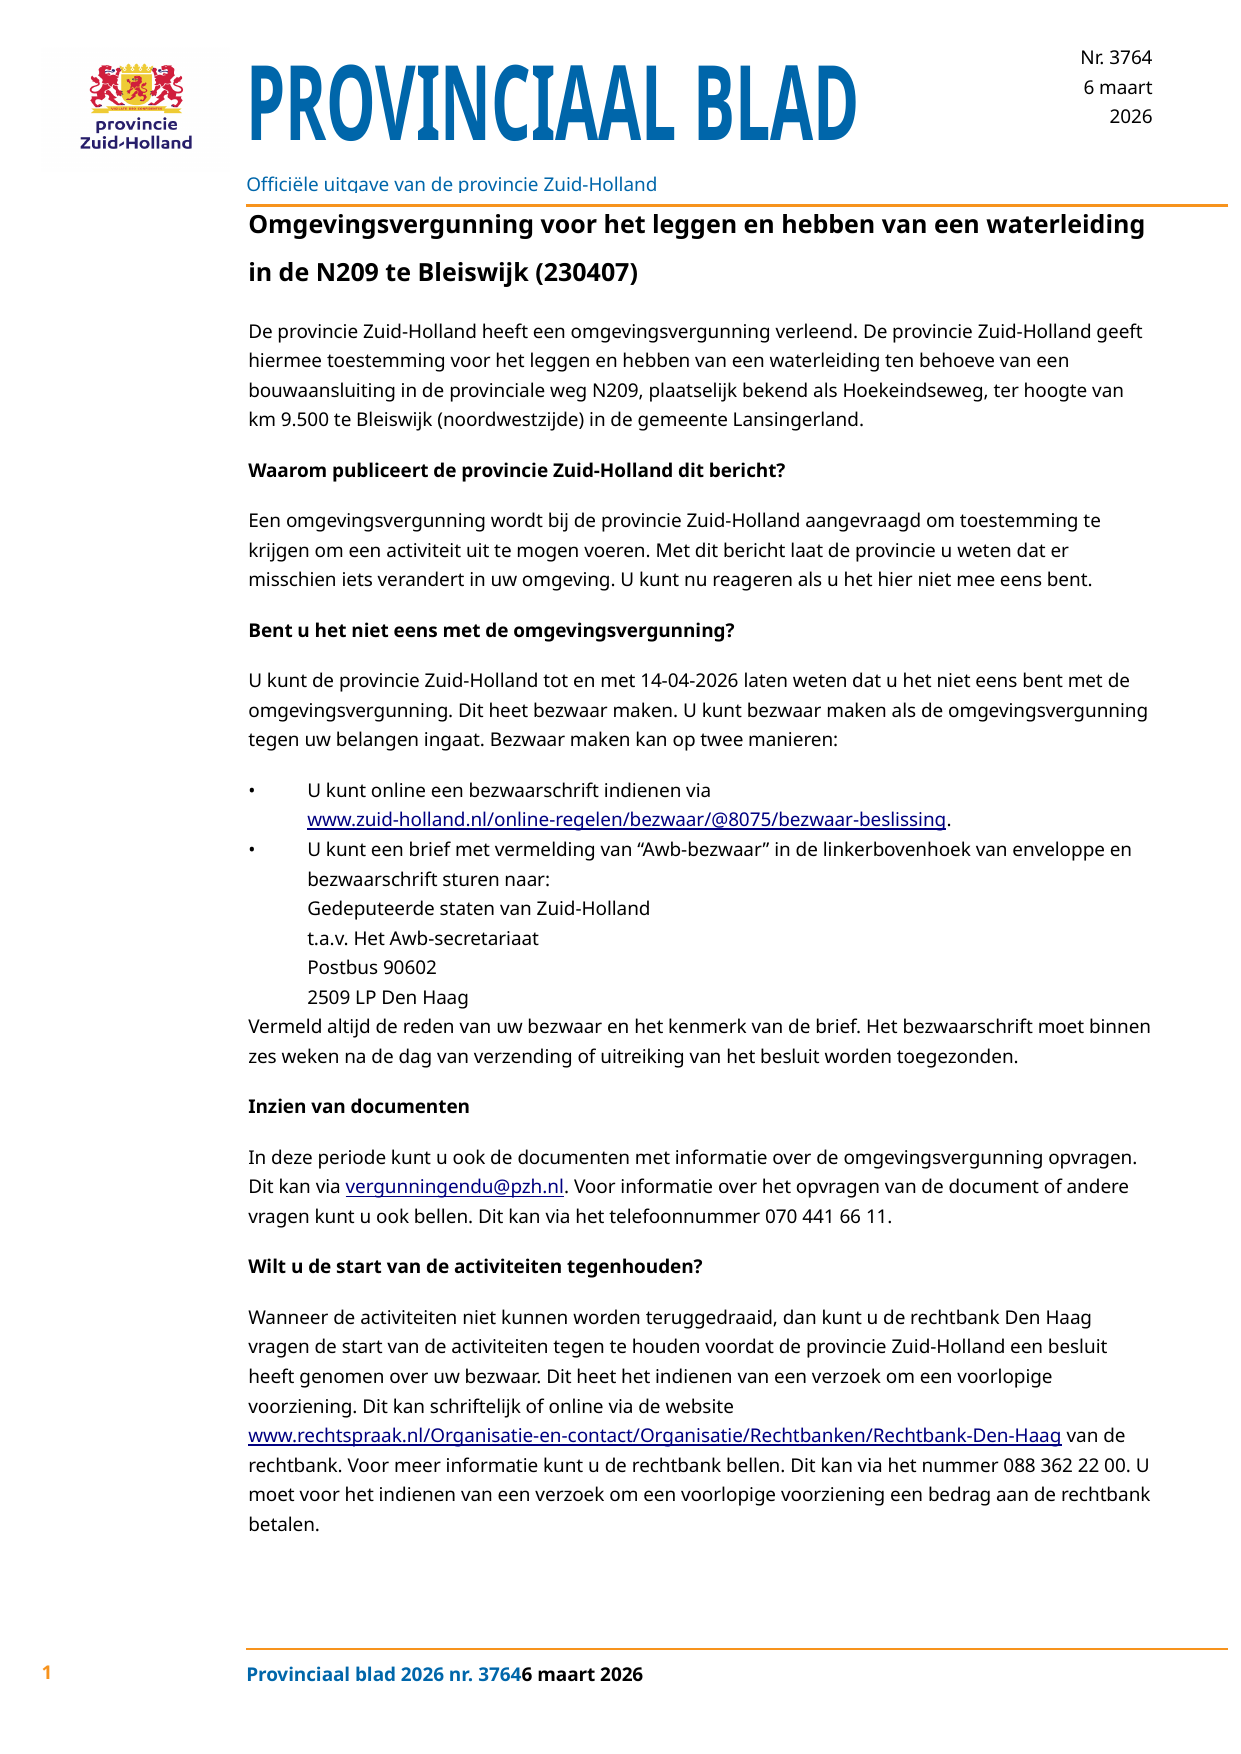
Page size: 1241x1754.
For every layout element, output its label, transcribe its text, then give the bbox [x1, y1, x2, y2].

list U kunt een brief met vermelding van “Awb-bezwaar” in de linkerbovenhoek van enveloppe en bezwaarschrift sturen naar: [248, 836, 1152, 892]
text U kunt de provincie Zuid-Holland tot en met 14-04-2026 laten weten dat u het niet eens bent met de omgevingsvergunning. Dit heet bezwaar maken. U kunt bezwaar maken als de omgevingsvergunning tegen uw belangen ingaat. Bezwaar maken kan op twee manieren: [248, 667, 1152, 752]
list Gedeputeerde staten van Zuid-Holland [248, 895, 1152, 921]
text Wanneer de activiteiten niet kunnen worden teruggedraaid, dan kunt u de rechtbank Den Haag vragen de start van de activiteiten tegen te houden voordat de provincie Zuid-Holland een besluit heeft genomen over uw bezwaar. Dit heet het indienen van een verzoek om een voorlopige voorziening. Dit kan schriftelijk of online via de website www.rechtspraak.nl/Organisatie-en-contact/Organisatie/Rechtbanken/Rechtbank-Den-Haag van de rechtbank. Voor meer informatie kunt u de rechtbank bellen. Dit kan via het nummer 088 362 22 00. U moet voor het indienen van een verzoek om een voorlopige voorziening een bedrag aan de rechtbank betalen. [248, 1304, 1152, 1537]
text Wilt u de start van de activiteiten tegenhouden? [248, 1254, 1152, 1279]
text Een omgevingsvergunning wordt bij de provincie Zuid-Holland aangevraagd om toestemming te krijgen om een activiteit uit te mogen voeren. Met dit bericht laat de provincie u weten dat er misschien iets verandert in uw omgeving. U kunt nu reageren als u het hier niet mee eens bent. [248, 507, 1152, 592]
list Postbus 90602 [248, 954, 1152, 980]
list U kunt online een bezwaarschrift indienen via www.zuid-holland.nl/online-regelen/bezwaar/@8075/bezwaar-beslissing. [248, 777, 1152, 832]
picture [41, 47, 231, 172]
text In deze periode kunt u ook de documenten met informatie over de omgevingsvergunning opvragen. Dit kan via vergunningendu@pzh.nl. Voor informatie over het opvragen van de document of andere vragen kunt u ook bellen. Dit kan via het telefoonnummer 070 441 66 11. [248, 1144, 1152, 1229]
text Waarom publiceert de provincie Zuid-Holland dit bericht? [248, 457, 1152, 483]
list t.a.v. Het Awb-secretariaat [248, 925, 1152, 951]
text Vermeld altijd de reden van uw bezwaar en het kenmerk van de brief. Het bezwaarschrift moet binnen zes weken na de dag van verzending of uitreiking van het besluit worden toegezonden. [248, 1014, 1152, 1069]
list 2509 LP Den Haag [248, 984, 1152, 1010]
text Bent u het niet eens met de omgevingsvergunning? [248, 617, 1152, 643]
text De provincie Zuid-Holland heeft een omgevingsvergunning verleend. De provincie Zuid-Holland geeft hiermee toestemming voor het leggen en hebben van een waterleiding ten behoeve van een bouwaansluiting in de provinciale weg N209, plaatselijk bekend als Hoekeindseweg, ter hoogte van km 9.500 te Bleiswijk (noordwestzijde) in de gemeente Lansingerland. [248, 318, 1152, 432]
text Omgevingsvergunning voor het leggen en hebben van een waterleiding in de N209 te Bleiswijk (230407) [248, 207, 1152, 288]
text Inzien van documenten [248, 1094, 1152, 1119]
